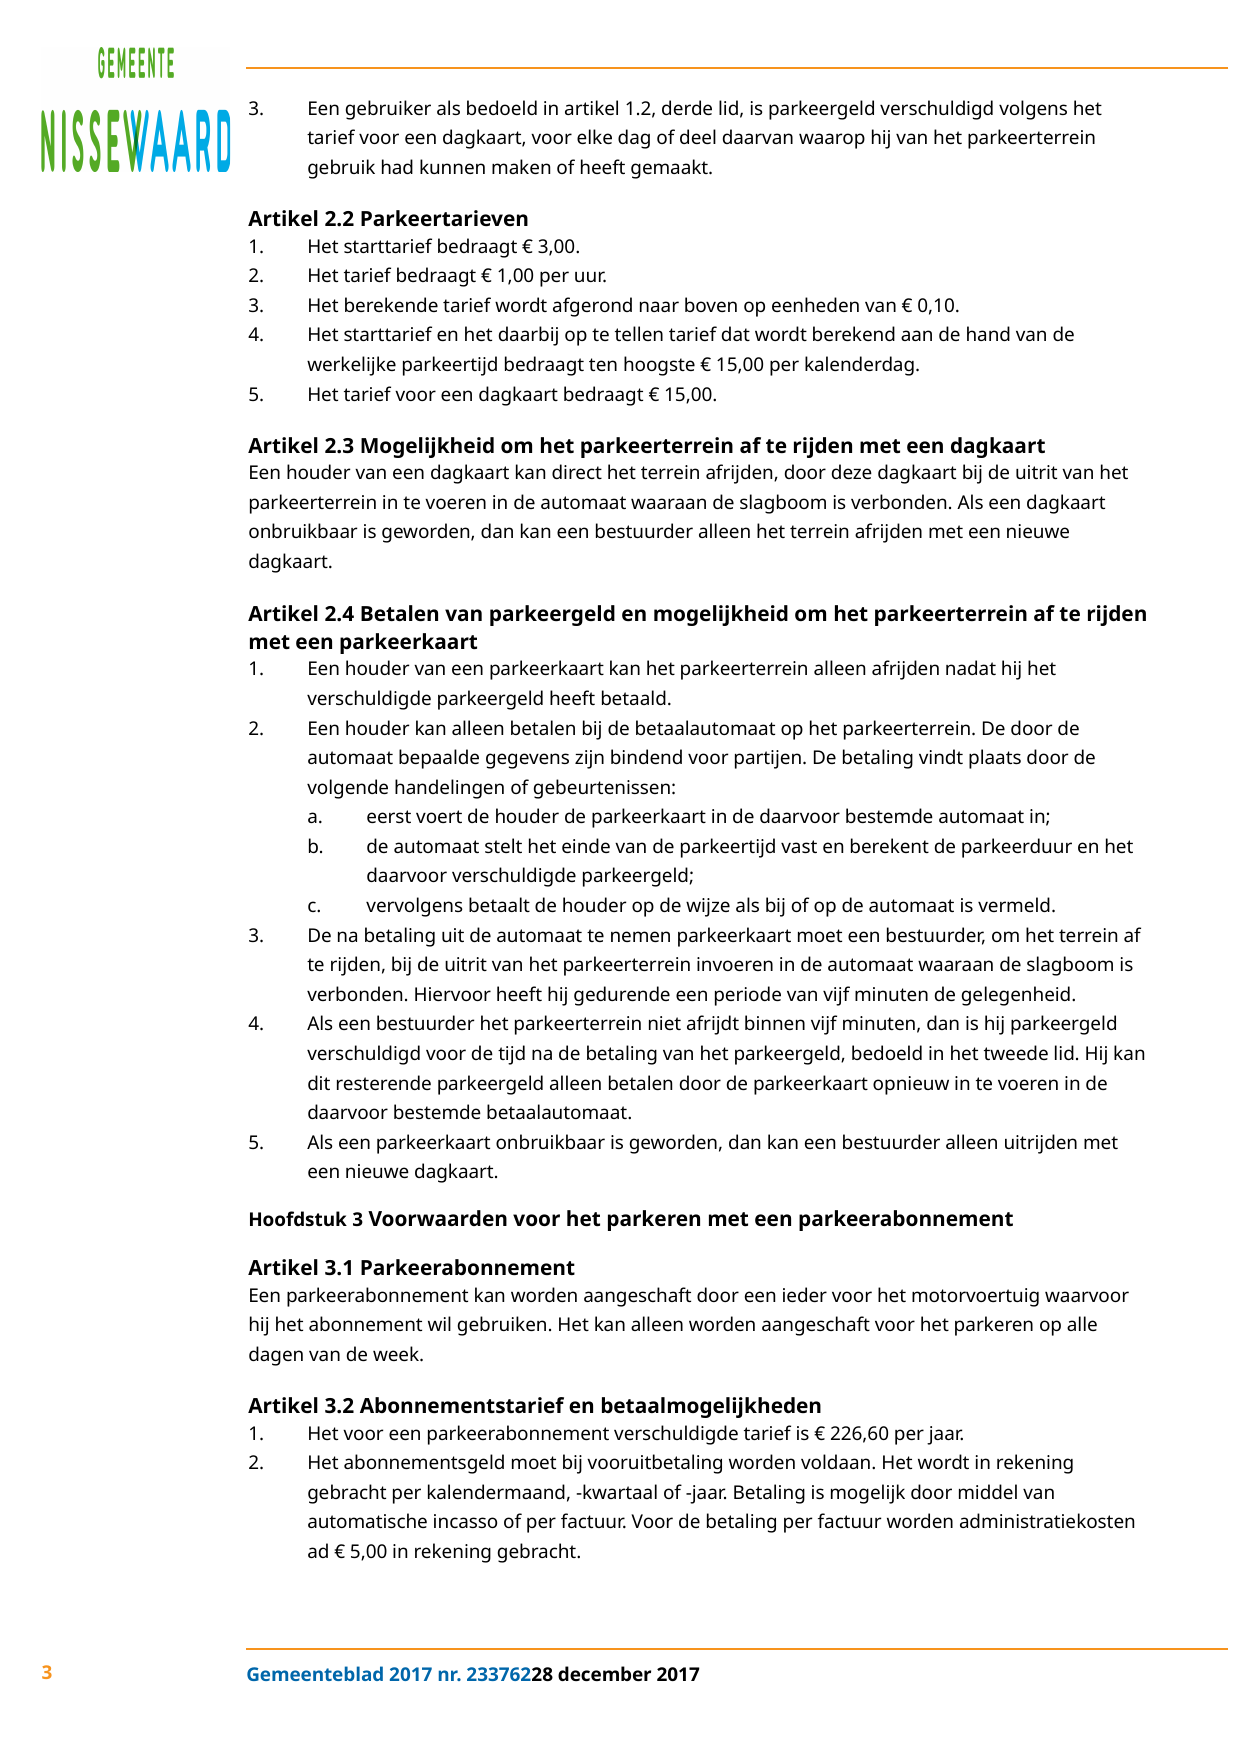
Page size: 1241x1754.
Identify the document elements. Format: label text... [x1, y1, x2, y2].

list Het voor een parkeerabonnement verschuldigde tarief is € 226,60 per jaar. [248, 1420, 1152, 1446]
list Een gebruiker als bedoeld in artikel 1.2, derde lid, is parkeergeld verschuldigd volgens het tarief voor een dagkaart, voor elke dag of deel daarvan waarop hij van het parkeerterrein gebruik had kunnen maken of heeft gemaakt. [248, 95, 1152, 180]
text Een houder van een dagkaart kan direct het terrein afrijden, door deze dagkaart bij de uitrit van het parkeerterrein in te voeren in de automaat waaraan de slagboom is verbonden. Als een dagkaart onbruikbaar is geworden, dan kan een bestuurder alleen het terrein afrijden met een nieuwe dagkaart. [248, 459, 1152, 574]
list Het tarief bedraagt € 1,00 per uur. [248, 262, 1152, 288]
list Het starttarief en het daarbij op te tellen tarief dat wordt berekend aan de hand van de werkelijke parkeertijd bedraagt ten hoogste € 15,00 per kalenderdag. [248, 322, 1152, 377]
text Artikel 2.2 Parkeertarieven [248, 204, 1152, 233]
list De na betaling uit de automaat te nemen parkeerkaart moet een bestuurder, om het terrein af te rijden, bij de uitrit van het parkeerterrein invoeren in de automaat waaraan de slagboom is verbonden. Hiervoor heeft hij gedurende een periode van vijf minuten de gelegenheid. [248, 922, 1152, 1007]
list Als een bestuurder het parkeerterrein niet afrijdt binnen vijf minuten, dan is hij parkeergeld verschuldigd voor de tijd na de betaling van het parkeergeld, bedoeld in het tweede lid. Hij kan dit resterende parkeergeld alleen betalen door de parkeerkaart opnieuw in te voeren in de daarvoor bestemde betaalautomaat. [248, 1011, 1152, 1125]
list Het abonnementsgeld moet bij vooruitbetaling worden voldaan. Het wordt in rekening gebracht per kalendermaand, -kwartaal of -jaar. Betaling is mogelijk door middel van automatische incasso of per factuur. Voor de betaling per factuur worden administratiekosten ad € 5,00 in rekening gebracht. [248, 1449, 1152, 1564]
list Het tarief voor een dagkaart bedraagt € 15,00. [248, 381, 1152, 406]
list Als een parkeerkaart onbruikbaar is geworden, dan kan een bestuurder alleen uitrijden met een nieuwe dagkaart. [248, 1129, 1152, 1184]
text Artikel 3.1 Parkeerabonnement [248, 1253, 1152, 1282]
text Een parkeerabonnement kan worden aangeschaft door een ieder voor het motorvoertuig waarvoor hij het abonnement wil gebruiken. Het kan alleen worden aangeschaft voor het parkeren op alle dagen van de week. [248, 1282, 1152, 1367]
picture [200, 151, 206, 172]
list vervolgens betaalt de houder op de wijze als bij of op de automaat is vermeld. [307, 892, 1152, 918]
picture [154, 157, 165, 172]
text Hoofdstuk 3 Voorwaarden voor het parkeren met een parkeerabonnement [248, 1204, 1152, 1233]
picture [222, 122, 227, 160]
list eerst voert de houder de parkeerkaart in de daarvoor bestemde automaat in; [307, 803, 1152, 829]
list de automaat stelt het einde van de parkeertijd vast en berekent de parkeerduur en het daarvoor verschuldigde parkeergeld; [307, 833, 1152, 888]
text Artikel 3.2 Abonnementstarief en betaalmogelijkheden [248, 1391, 1152, 1420]
picture [201, 122, 206, 138]
list Het berekende tarief wordt afgerond naar boven op eenheden van € 0,10. [248, 292, 1152, 318]
list Het starttarief bedraagt € 3,00. [248, 233, 1152, 258]
text Artikel 2.4 Betalen van parkeergeld en mogelijkheid om het parkeerterrein af te rijden met een parkeerkaart [248, 599, 1152, 656]
text Artikel 2.3 Mogelijkheid om het parkeerterrein af te rijden met een dagkaart [248, 431, 1152, 459]
list Een houder kan alleen betalen bij de betaalautomaat op het parkeerterrein. De door de automaat bepaalde gegevens zijn bindend voor partijen. De betaling vindt plaats door de volgende handelingen of gebeurtenissen: [248, 715, 1152, 800]
picture [176, 157, 187, 172]
picture [41, 47, 231, 172]
list Een houder van een parkeerkaart kan het parkeerterrein alleen afrijden nadat hij het verschuldigde parkeergeld heeft betaald. [248, 656, 1152, 711]
